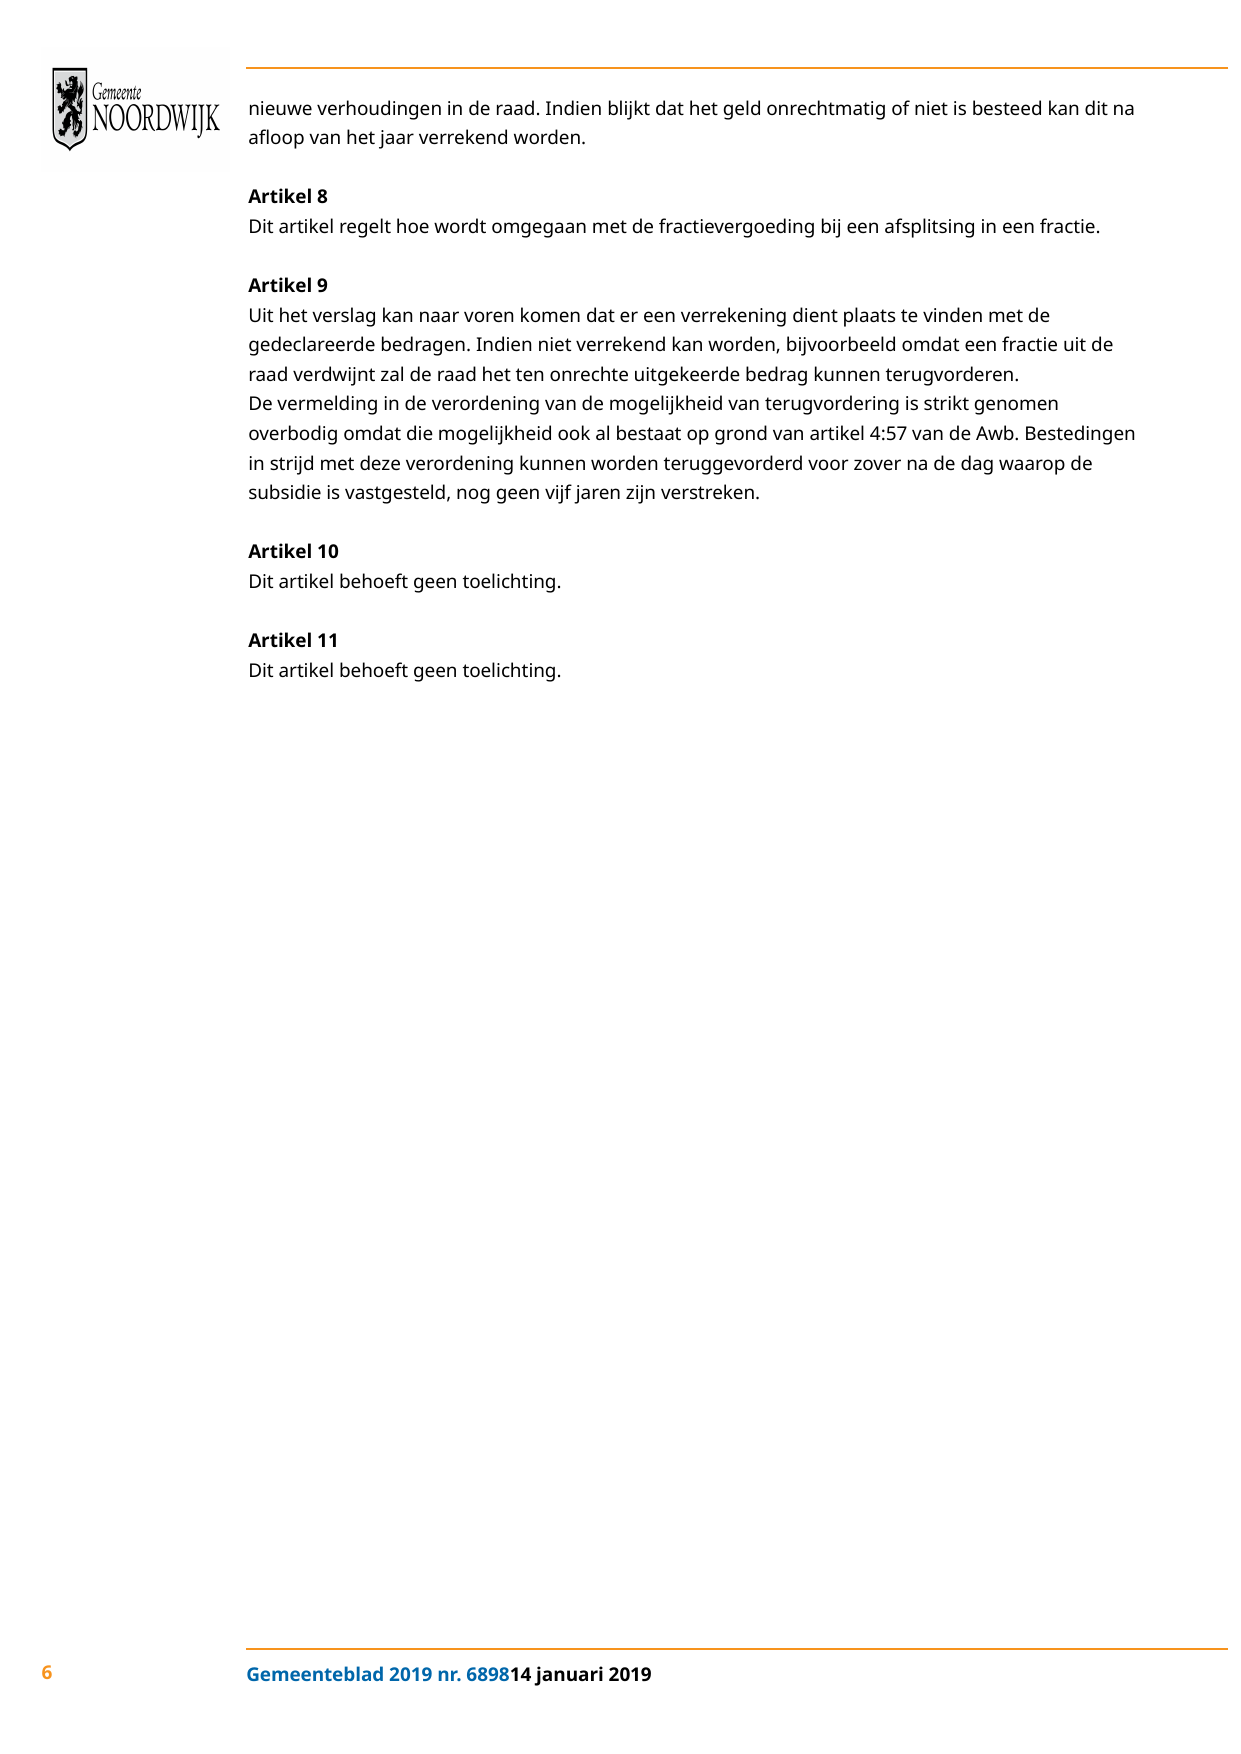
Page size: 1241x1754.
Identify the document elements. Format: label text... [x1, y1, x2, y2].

text Dit artikel regelt hoe wordt omgegaan met de fractievergoeding bij een afsplitsing in een fractie. [248, 213, 1152, 239]
text Artikel 10 [248, 538, 1152, 564]
text Artikel 9 [248, 272, 1152, 298]
text Uit het verslag kan naar voren komen dat er een verrekening dient plaats te vinden met de gedeclareerde bedragen. Indien niet verrekend kan worden, bijvoorbeeld omdat een fractie uit de raad verdwijnt zal de raad het ten onrechte uitgekeerde bedrag kunnen terugvorderen. [248, 302, 1152, 387]
text nieuwe verhoudingen in de raad. Indien blijkt dat het geld onrechtmatig of niet is besteed kan dit na afloop van het jaar verrekend worden. [248, 95, 1152, 150]
text Dit artikel behoeft geen toelichting. [248, 568, 1152, 594]
text Dit artikel behoeft geen toelichting. [248, 657, 1152, 683]
text Artikel 8 [248, 183, 1152, 209]
text Artikel 11 [248, 627, 1152, 653]
text De vermelding in de verordening van de mogelijkheid van terugvordering is strikt genomen overbodig omdat die mogelijkheid ook al bestaat op grond van artikel 4:57 van de Awb. Bestedingen in strijd met deze verordening kunnen worden teruggevorderd voor zover na de dag waarop de subsidie is vastgesteld, nog geen vijf jaren zijn verstreken. [248, 391, 1152, 505]
picture [41, 47, 231, 172]
